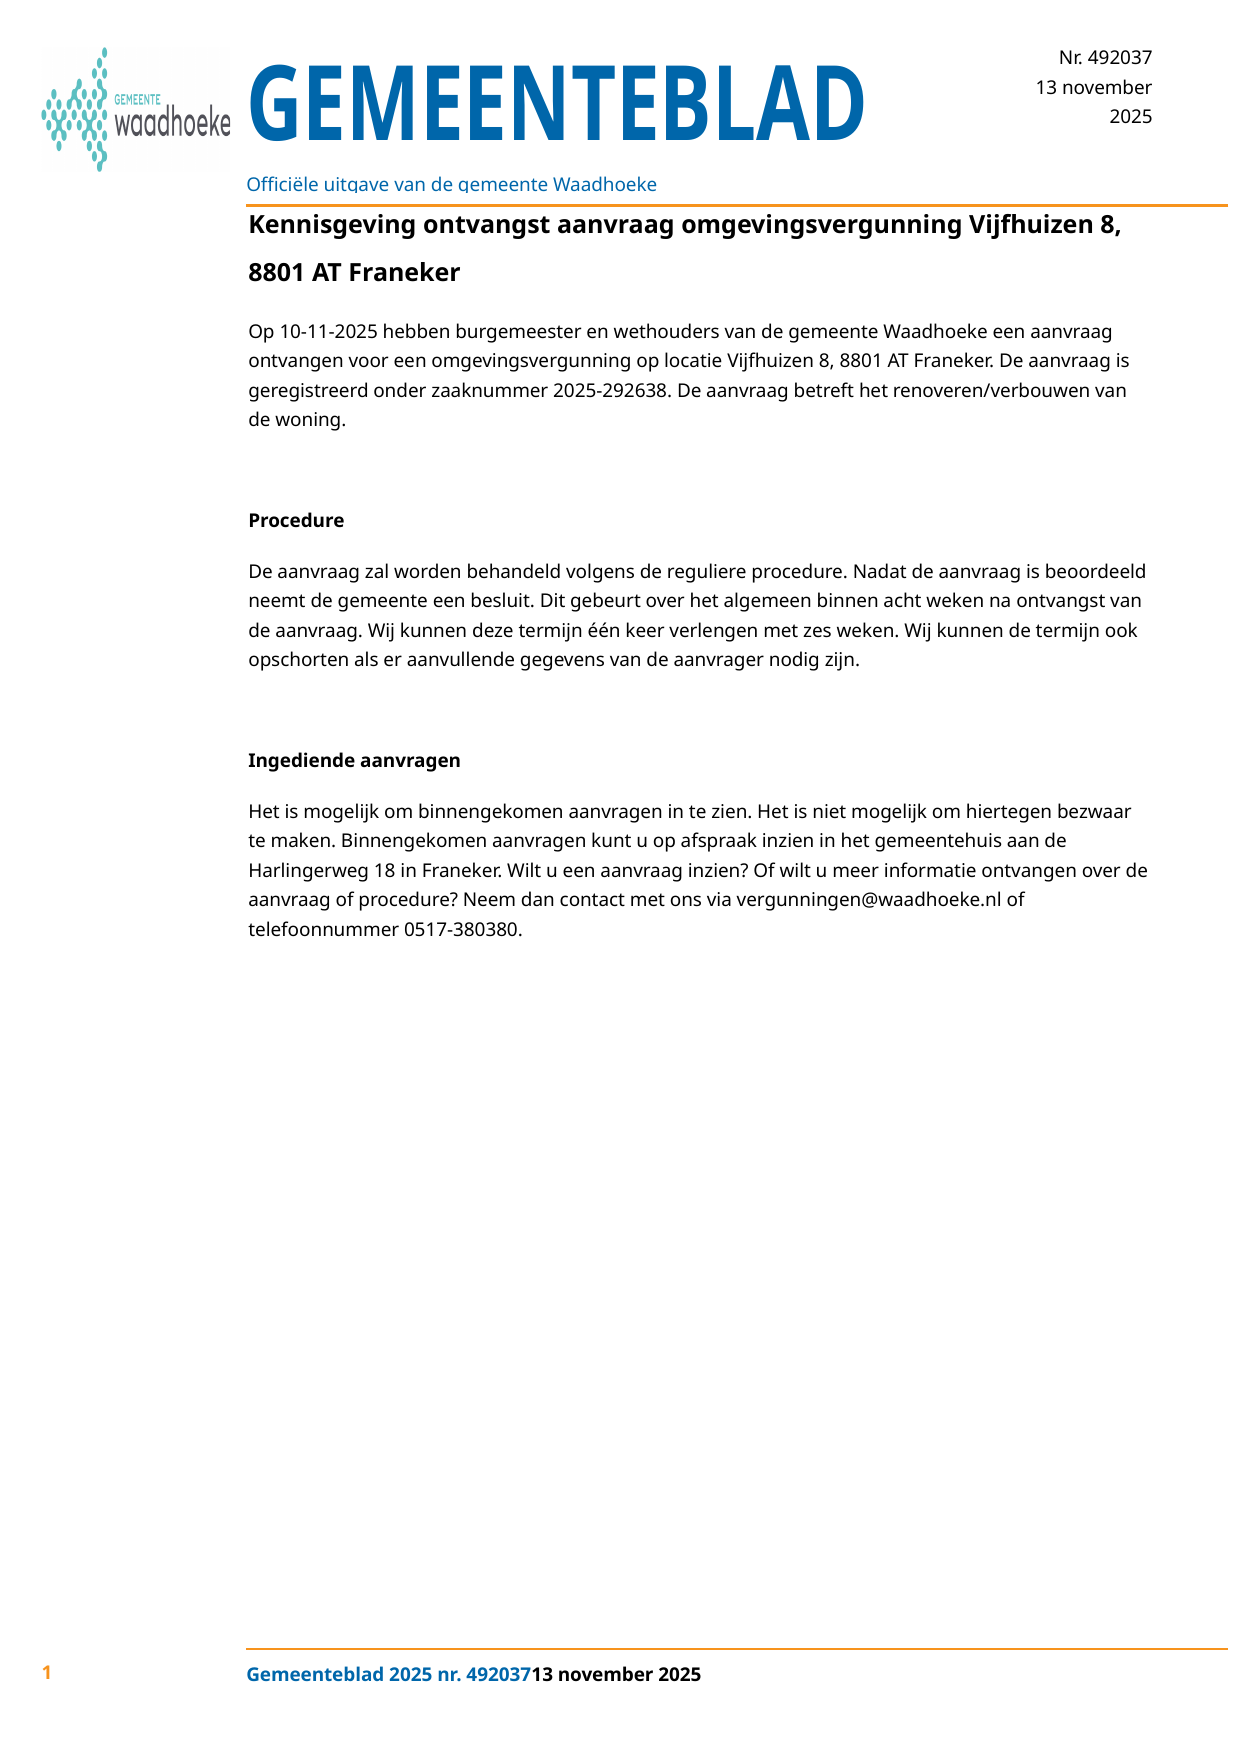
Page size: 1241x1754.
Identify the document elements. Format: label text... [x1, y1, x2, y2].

text Op 10-11-2025 hebben burgemeester en wethouders van de gemeente Waadhoeke een aanvraag ontvangen voor een omgevingsvergunning op locatie Vijfhuizen 8, 8801 AT Franeker. De aanvraag is geregistreerd onder zaaknummer 2025-292638. De aanvraag betreft het renoveren/verbouwen van de woning. [248, 318, 1152, 432]
text De aanvraag zal worden behandeld volgens de reguliere procedure. Nadat de aanvraag is beoordeeld neemt de gemeente een besluit. Dit gebeurt over het algemeen binnen acht weken na ontvangst van de aanvraag. Wij kunnen deze termijn één keer verlengen met zes weken. Wij kunnen de termijn ook opschorten als er aanvullende gegevens van de aanvrager nodig zijn. [248, 558, 1152, 672]
text Ingediende aanvragen [248, 747, 1152, 773]
picture [41, 47, 231, 172]
text Het is mogelijk om binnengekomen aanvragen in te zien. Het is niet mogelijk om hiertegen bezwaar te maken. Binnengekomen aanvragen kunt u op afspraak inzien in het gemeentehuis aan de Harlingerweg 18 in Franeker. Wilt u een aanvraag inzien? Of wilt u meer informatie ontvangen over de aanvraag of procedure? Neem dan contact met ons via vergunningen@waadhoeke.nl of telefoonnummer 0517-380380. [248, 798, 1152, 942]
text Kennisgeving ontvangst aanvraag omgevingsvergunning Vijfhuizen 8, 8801 AT Franeker [248, 207, 1152, 288]
text Procedure [248, 507, 1152, 533]
